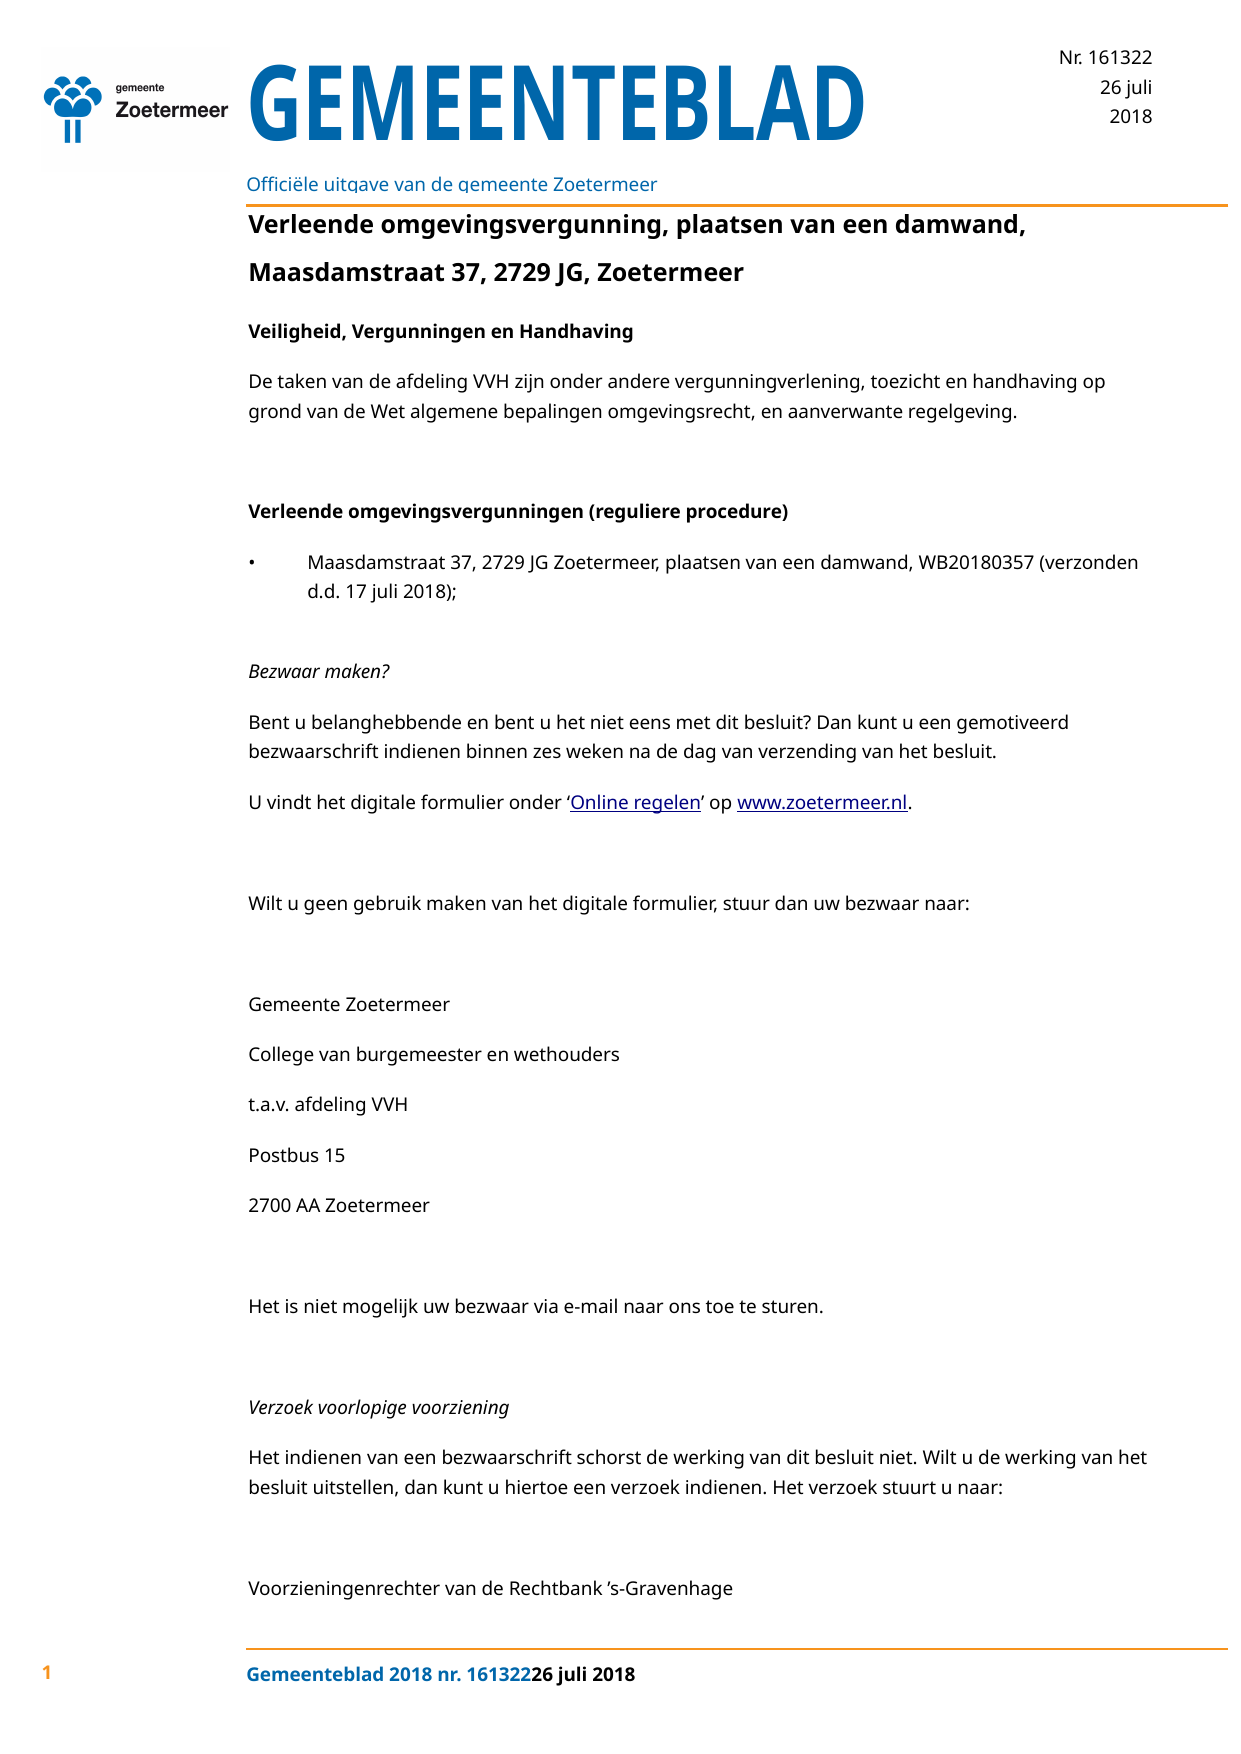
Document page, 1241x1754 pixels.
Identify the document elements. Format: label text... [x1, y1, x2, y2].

text Veiligheid, Vergunningen en Handhaving [248, 318, 1152, 344]
text Verzoek voorlopige voorziening [248, 1394, 1152, 1420]
list Maasdamstraat 37, 2729 JG Zoetermeer, plaatsen van een damwand, WB20180357 (verzonden d.d. 17 juli 2018); [248, 549, 1152, 604]
text Gemeente Zoetermeer [248, 991, 1152, 1017]
text Bent u belanghebbende en bent u het niet eens met dit besluit? Dan kunt u een gemotiveerd bezwaarschrift indienen binnen zes weken na de dag van verzending van het besluit. [248, 709, 1152, 764]
text Het indienen van een bezwaarschrift schorst de werking van dit besluit niet. Wilt u de werking van het besluit uitstellen, dan kunt u hiertoe een verzoek indienen. Het verzoek stuurt u naar: [248, 1444, 1152, 1500]
text Verleende omgevingsvergunningen (reguliere procedure) [248, 499, 1152, 524]
text Postbus 15 [248, 1142, 1152, 1168]
text t.a.v. afdeling VVH [248, 1092, 1152, 1117]
text Bezwaar maken? [248, 659, 1152, 684]
text College van burgemeester en wethouders [248, 1041, 1152, 1067]
picture [41, 47, 231, 172]
text U vindt het digitale formulier onder ‘Online regelen’ op www.zoetermeer.nl. [248, 789, 1152, 815]
text 2700 AA Zoetermeer [248, 1192, 1152, 1218]
text Wilt u geen gebruik maken van het digitale formulier, stuur dan uw bezwaar naar: [248, 890, 1152, 916]
text De taken van de afdeling VVH zijn onder andere vergunningverlening, toezicht en handhaving op grond van de Wet algemene bepalingen omgevingsrecht, en aanverwante regelgeving. [248, 368, 1152, 424]
text Het is niet mogelijk uw bezwaar via e-mail naar ons toe te sturen. [248, 1293, 1152, 1319]
text Verleende omgevingsvergunning, plaatsen van een damwand, Maasdamstraat 37, 2729 JG, Zoetermeer [248, 207, 1152, 288]
text Voorzieningenrechter van de Rechtbank ’s-Gravenhage [248, 1575, 1152, 1601]
